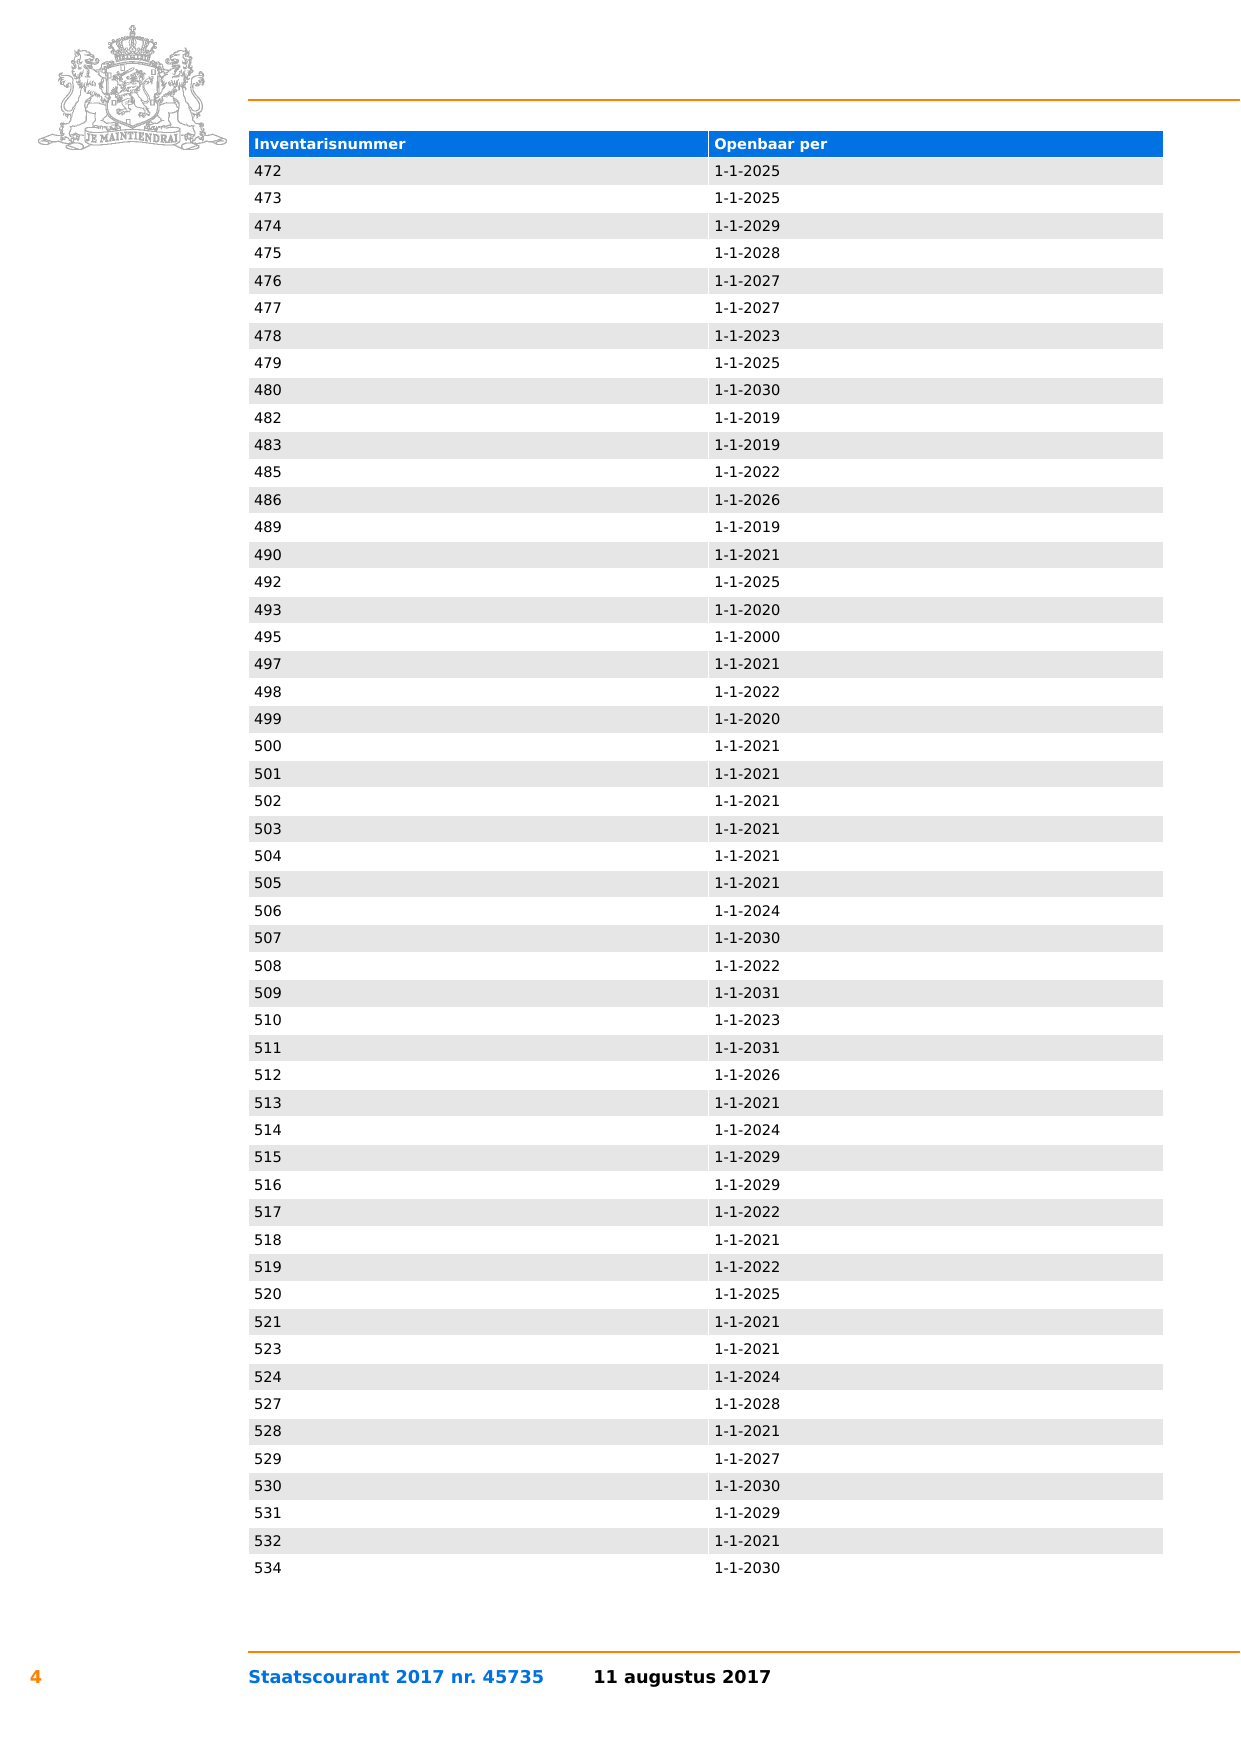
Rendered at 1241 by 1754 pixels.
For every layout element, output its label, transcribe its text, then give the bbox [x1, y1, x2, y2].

table_cell 530 [249, 1473, 708, 1500]
table_cell 476 [249, 268, 708, 294]
table_cell 519 [249, 1254, 708, 1281]
table_cell 477 [249, 295, 708, 322]
table_cell 520 [249, 1282, 708, 1308]
table_cell 521 [249, 1309, 708, 1335]
table_cell 1-1-2029 [709, 1501, 1163, 1527]
table_cell 475 [249, 241, 708, 267]
table_cell 531 [249, 1501, 708, 1527]
table_cell 1-1-2027 [709, 295, 1163, 322]
table_cell 1-1-2024 [709, 1117, 1163, 1143]
table_cell 1-1-2029 [709, 1145, 1163, 1171]
table_cell 1-1-2029 [709, 213, 1163, 239]
table_cell 1-1-2021 [709, 871, 1163, 897]
table_cell 493 [249, 597, 708, 623]
table_cell 1-1-2021 [709, 1309, 1163, 1335]
table_cell 1-1-2021 [709, 816, 1163, 842]
table_cell 504 [249, 843, 708, 869]
table_cell 1-1-2028 [709, 1391, 1163, 1417]
table_cell 512 [249, 1063, 708, 1089]
table_cell 474 [249, 213, 708, 239]
table_cell 1-1-2029 [709, 1172, 1163, 1198]
table_cell 492 [249, 569, 708, 596]
table_cell 1-1-2025 [709, 350, 1163, 376]
table_cell 497 [249, 651, 708, 678]
table_cell 524 [249, 1364, 708, 1390]
table_cell 500 [249, 734, 708, 760]
table_cell 505 [249, 871, 708, 897]
table_cell 472 [249, 158, 708, 185]
table_cell 1-1-2000 [709, 624, 1163, 650]
table_cell 1-1-2030 [709, 1473, 1163, 1500]
table_cell 1-1-2022 [709, 460, 1163, 486]
table_cell 1-1-2019 [709, 405, 1163, 431]
table_cell 485 [249, 460, 708, 486]
table_cell 1-1-2030 [709, 1556, 1163, 1582]
table_cell 1-1-2025 [709, 569, 1163, 596]
table_cell 1-1-2021 [709, 1227, 1163, 1253]
table_cell 1-1-2030 [709, 378, 1163, 404]
table_cell 514 [249, 1117, 708, 1143]
table_cell 1-1-2024 [709, 898, 1163, 924]
table_cell 513 [249, 1090, 708, 1116]
table_header Openbaar per [709, 131, 1163, 157]
table_cell 498 [249, 679, 708, 705]
table_cell 1-1-2025 [709, 186, 1163, 212]
table_cell 1-1-2023 [709, 1008, 1163, 1034]
table_cell 1-1-2021 [709, 843, 1163, 869]
table_cell 1-1-2022 [709, 679, 1163, 705]
table_cell 1-1-2022 [709, 1199, 1163, 1226]
table_cell 1-1-2022 [709, 953, 1163, 979]
table_cell 1-1-2021 [709, 789, 1163, 815]
table_cell 483 [249, 432, 708, 459]
table_cell 1-1-2021 [709, 1090, 1163, 1116]
table_cell 495 [249, 624, 708, 650]
picture [38, 25, 227, 150]
table_cell 1-1-2021 [709, 1419, 1163, 1445]
table_cell 1-1-2023 [709, 323, 1163, 349]
table_header Inventarisnummer [249, 131, 708, 157]
table_cell 502 [249, 789, 708, 815]
table_cell 490 [249, 542, 708, 568]
table_cell 1-1-2025 [709, 158, 1163, 185]
table_cell 1-1-2021 [709, 651, 1163, 678]
table_cell 534 [249, 1556, 708, 1582]
table_cell 1-1-2020 [709, 706, 1163, 733]
table_cell 501 [249, 761, 708, 787]
table_cell 482 [249, 405, 708, 431]
table_cell 1-1-2021 [709, 761, 1163, 787]
table_cell 527 [249, 1391, 708, 1417]
table_cell 1-1-2030 [709, 925, 1163, 952]
table_cell 509 [249, 980, 708, 1007]
table_cell 1-1-2021 [709, 734, 1163, 760]
table_cell 1-1-2020 [709, 597, 1163, 623]
table_cell 1-1-2021 [709, 1528, 1163, 1554]
table_cell 499 [249, 706, 708, 733]
table_cell 523 [249, 1336, 708, 1363]
table_cell 510 [249, 1008, 708, 1034]
table_cell 503 [249, 816, 708, 842]
table_cell 507 [249, 925, 708, 952]
table_cell 1-1-2024 [709, 1364, 1163, 1390]
table_cell 478 [249, 323, 708, 349]
table_cell 511 [249, 1035, 708, 1061]
table_cell 479 [249, 350, 708, 376]
table_cell 1-1-2031 [709, 980, 1163, 1007]
table_cell 516 [249, 1172, 708, 1198]
table_cell 506 [249, 898, 708, 924]
table_cell 1-1-2027 [709, 1446, 1163, 1472]
table_cell 529 [249, 1446, 708, 1472]
table_cell 1-1-2022 [709, 1254, 1163, 1281]
table_cell 518 [249, 1227, 708, 1253]
table_cell 528 [249, 1419, 708, 1445]
table_cell 1-1-2028 [709, 241, 1163, 267]
table_cell 1-1-2026 [709, 1063, 1163, 1089]
table_cell 473 [249, 186, 708, 212]
table_cell 1-1-2027 [709, 268, 1163, 294]
table_cell 1-1-2019 [709, 515, 1163, 541]
table_cell 515 [249, 1145, 708, 1171]
table_cell 480 [249, 378, 708, 404]
table_cell 508 [249, 953, 708, 979]
table_cell 1-1-2025 [709, 1282, 1163, 1308]
table_cell 1-1-2021 [709, 542, 1163, 568]
table_cell 1-1-2026 [709, 487, 1163, 513]
table_cell 517 [249, 1199, 708, 1226]
table_cell 532 [249, 1528, 708, 1554]
table_cell 1-1-2031 [709, 1035, 1163, 1061]
table_cell 1-1-2019 [709, 432, 1163, 459]
table_cell 486 [249, 487, 708, 513]
table_cell 1-1-2021 [709, 1336, 1163, 1363]
table_cell 489 [249, 515, 708, 541]
